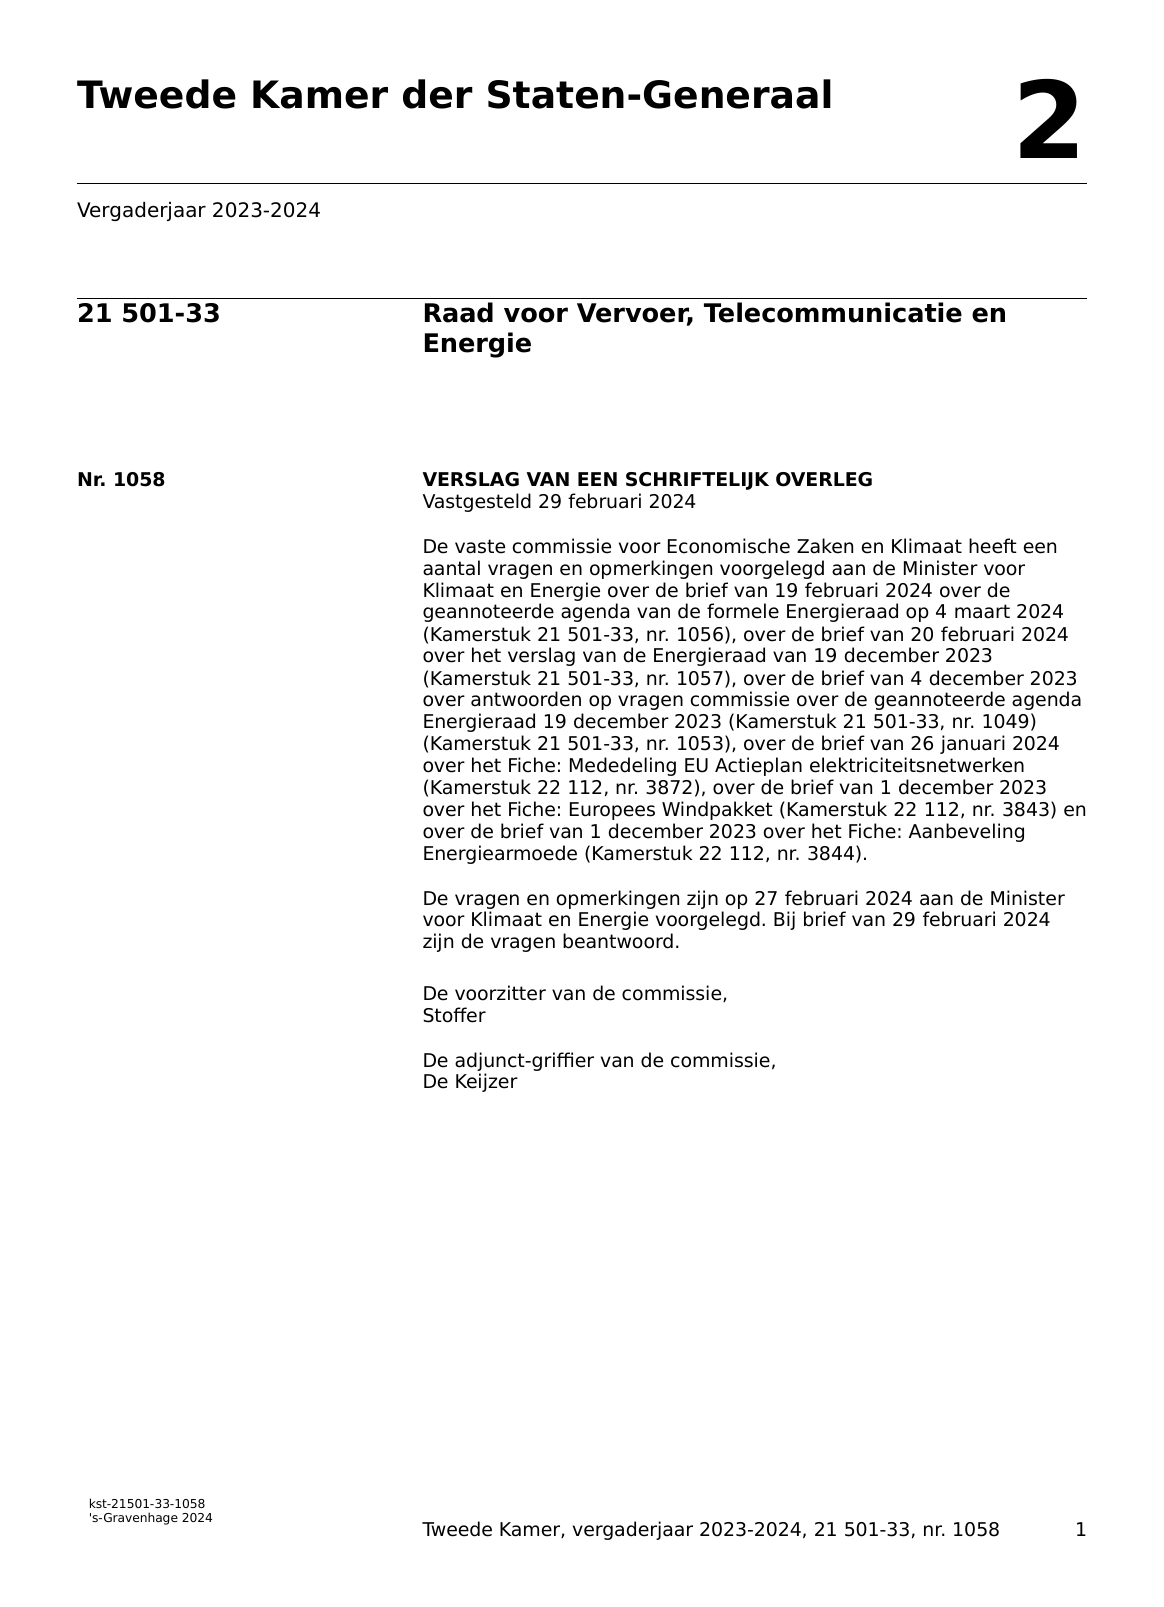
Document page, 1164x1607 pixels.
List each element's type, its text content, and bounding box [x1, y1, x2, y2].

text Vastgesteld 29 februari 2024 [422, 491, 1087, 513]
text De vragen en opmerkingen zijn op 27 februari 2024 aan de Minister voor Klimaat en Energie voorgelegd. Bij brief van 29 februari 2024 zijn de vragen beantwoord. [422, 887, 1087, 953]
subtitle 21 501-33 Raad voor Vervoer, Telecommunicatie en Energie [77, 299, 1087, 358]
text kst-21501-33-1058 [88, 1497, 323, 1511]
subtitle Nr. 1058 VERSLAG VAN EEN SCHRIFTELIJK OVERLEG [77, 469, 1087, 491]
text De voorzitter van de commissie, Stoffer [422, 983, 1087, 1027]
table_cell Vergaderjaar 2023-2024 [77, 184, 1087, 298]
table_header 2 [886, 59, 1087, 183]
text De adjunct-griffier van de commissie, De Keijzer [422, 1049, 1087, 1093]
table_header Tweede Kamer der Staten-Generaal [77, 59, 886, 183]
text De vaste commissie voor Economische Zaken en Klimaat heeft een aantal vragen en opmerkingen voorgelegd aan de Minister voor Klimaat en Energie over de brief van 19 februari 2024 over de geannoteerde agenda van de formele Energieraad op 4 maart 2024 (Kamerstuk 21 501-33, nr. 1056), over de brief van 20 februari 2024 over het verslag van de Energieraad van 19 december 2023 (Kamerstuk 21 501-33, nr. 1057), over de brief van 4 december 2023 over antwoorden op vragen commissie over de geannoteerde agenda Energieraad 19 december 2023 (Kamerstuk 21 501-33, nr. 1049) (Kamerstuk 21 501-33, nr. 1053), over de brief van 26 januari 2024 over het Fiche: Mededeling EU Actieplan elektriciteitsnetwerken (Kamerstuk 22 112, nr. 3872), over de brief van 1 december 2023 over het Fiche: Europees Windpakket (Kamerstuk 22 112, nr. 3843) en over de brief van 1 december 2023 over het Fiche: Aanbeveling Energiearmoede (Kamerstuk 22 112, nr. 3844). [422, 536, 1087, 865]
text 's-Gravenhage 2024 [88, 1511, 323, 1525]
